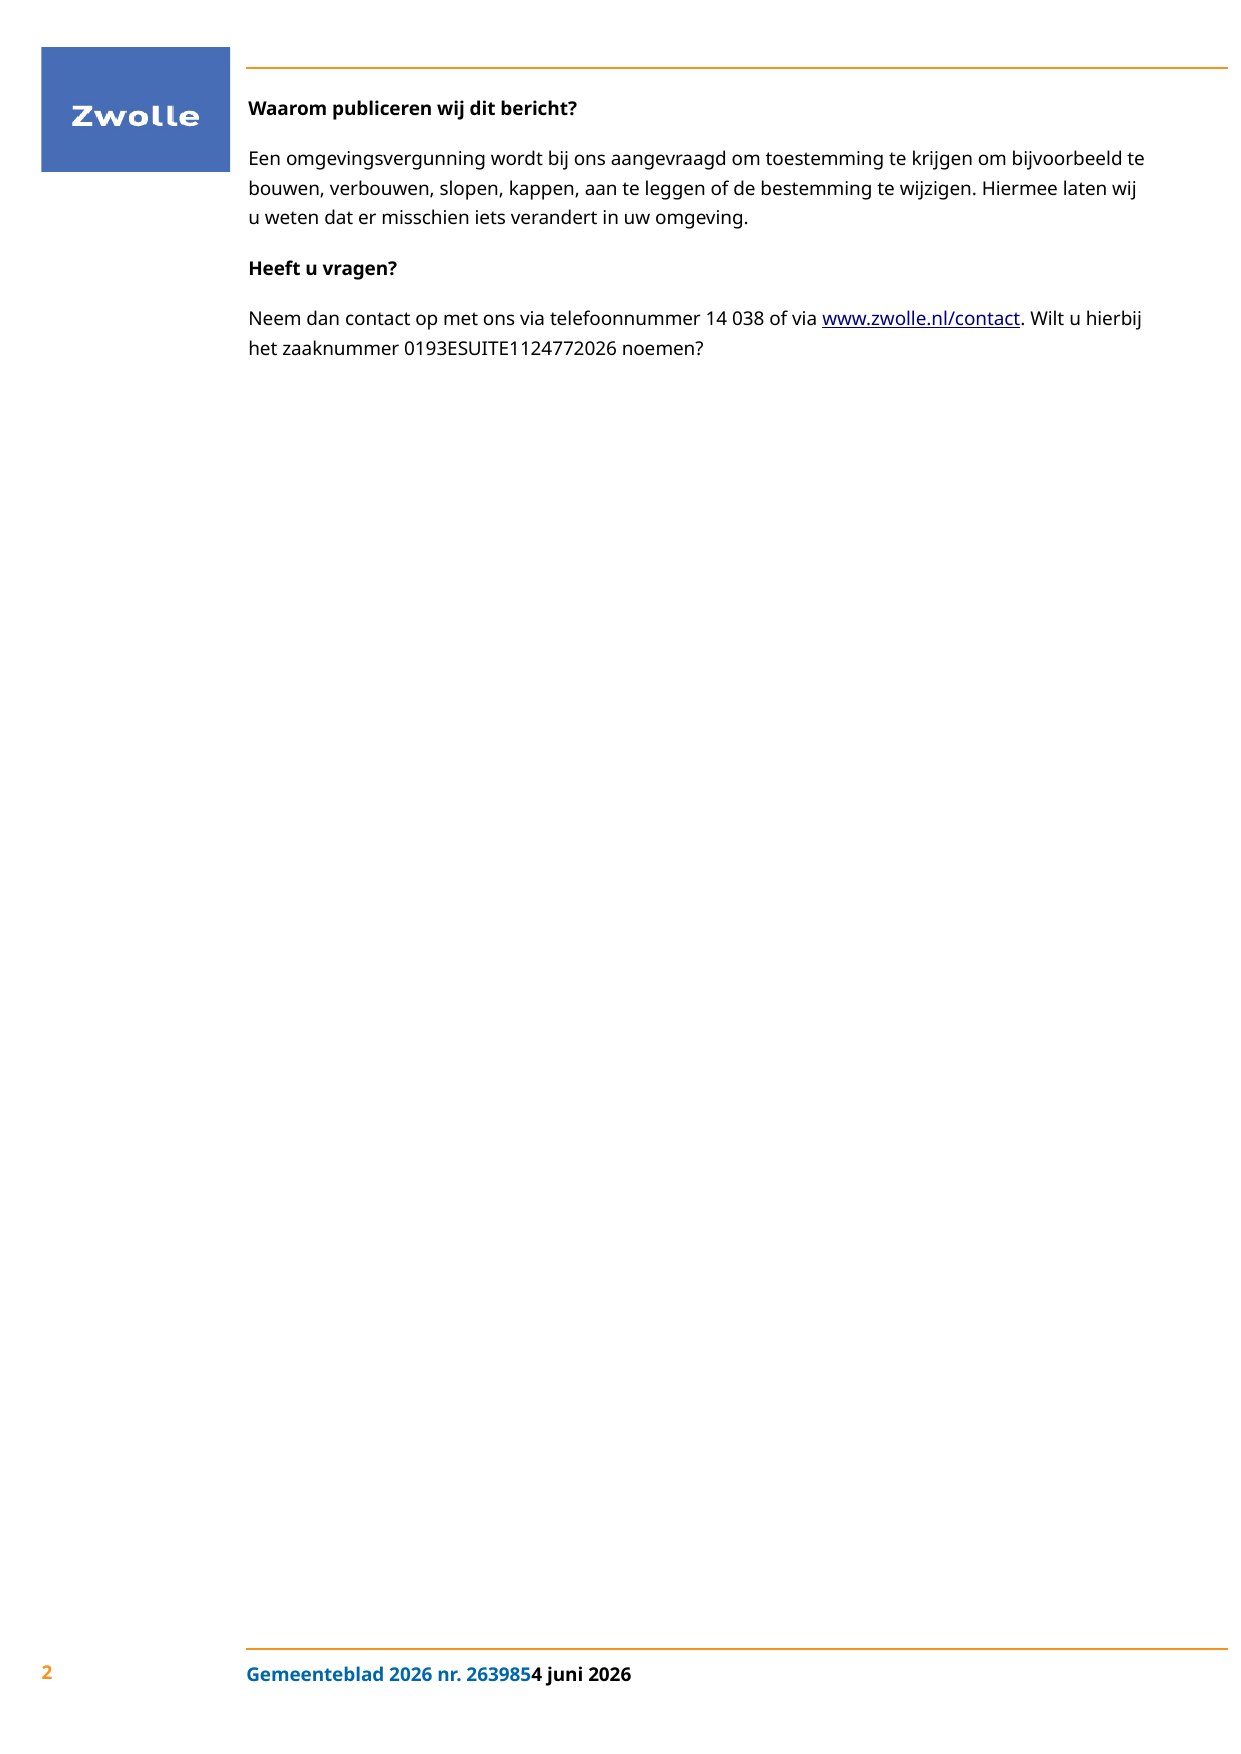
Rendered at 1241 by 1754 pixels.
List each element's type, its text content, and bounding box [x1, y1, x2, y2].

text Een omgevingsvergunning wordt bij ons aangevraagd om toestemming te krijgen om bijvoorbeeld te bouwen, verbouwen, slopen, kappen, aan te leggen of de bestemming te wijzigen. Hiermee laten wij u weten dat er misschien iets verandert in uw omgeving. [248, 145, 1152, 230]
text Waarom publiceren wij dit bericht? [248, 95, 1152, 121]
text Neem dan contact op met ons via telefoonnummer 14 038 of via www.zwolle.nl/contact. Wilt u hierbij het zaaknummer 0193ESUITE1124772026 noemen? [248, 305, 1152, 361]
text Heeft u vragen? [248, 255, 1152, 281]
picture [41, 47, 231, 172]
